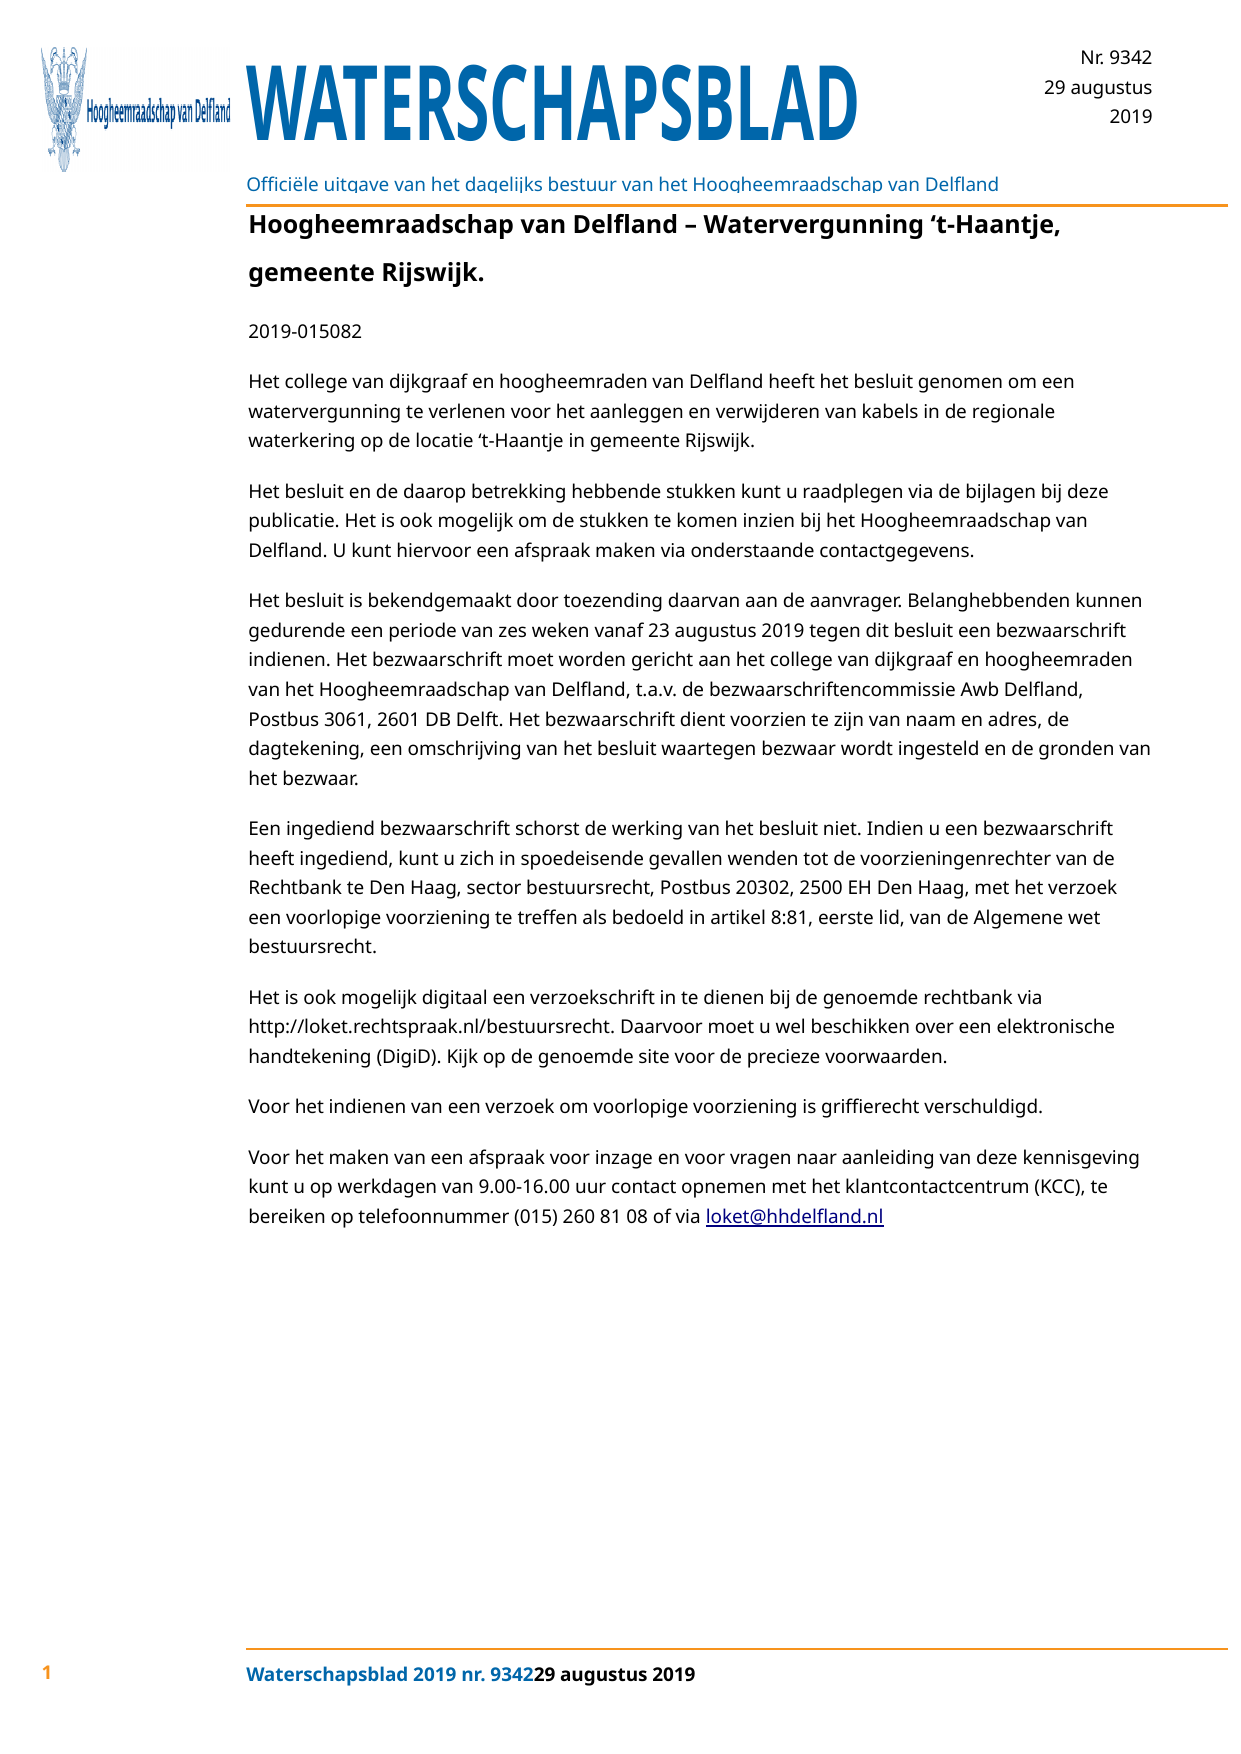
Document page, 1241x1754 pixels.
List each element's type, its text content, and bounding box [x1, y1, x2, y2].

text Hoogheemraadschap van Delfland – Watervergunning ‘t-Haantje, gemeente Rijswijk. [248, 207, 1152, 288]
text Het besluit is bekendgemaakt door toezending daarvan aan de aanvrager. Belanghebbenden kunnen gedurende een periode van zes weken vanaf 23 augustus 2019 tegen dit besluit een bezwaarschrift indienen. Het bezwaarschrift moet worden gericht aan het college van dijkgraaf en hoogheemraden van het Hoogheemraadschap van Delfland, t.a.v. de bezwaarschriftencommissie Awb Delfland, Postbus 3061, 2601 DB Delft. Het bezwaarschrift dient voorzien te zijn van naam en adres, de dagtekening, een omschrijving van het besluit waartegen bezwaar wordt ingesteld en de gronden van het bezwaar. [248, 587, 1152, 791]
text Het college van dijkgraaf en hoogheemraden van Delfland heeft het besluit genomen om een watervergunning te verlenen voor het aanleggen en verwijderen van kabels in de regionale waterkering op de locatie ‘t-Haantje in gemeente Rijswijk. [248, 368, 1152, 453]
text Voor het indienen van een verzoek om voorlopige voorziening is griffierecht verschuldigd. [248, 1094, 1152, 1119]
picture [41, 47, 231, 172]
text Het besluit en de daarop betrekking hebbende stukken kunt u raadplegen via de bijlagen bij deze publicatie. Het is ook mogelijk om de stukken te komen inzien bij het Hoogheemraadschap van Delfland. U kunt hiervoor een afspraak maken via onderstaande contactgegevens. [248, 478, 1152, 563]
text 2019-015082 [248, 318, 1152, 344]
text Een ingediend bezwaarschrift schorst de werking van het besluit niet. Indien u een bezwaarschrift heeft ingediend, kunt u zich in spoedeisende gevallen wenden tot de voorzieningenrechter van de Rechtbank te Den Haag, sector bestuursrecht, Postbus 20302, 2500 EH Den Haag, met het verzoek een voorlopige voorziening te treffen als bedoeld in artikel 8:81, eerste lid, van de Algemene wet bestuursrecht. [248, 815, 1152, 959]
text Het is ook mogelijk digitaal een verzoekschrift in te dienen bij de genoemde rechtbank via http://loket.rechtspraak.nl/bestuursrecht. Daarvoor moet u wel beschikken over een elektronische handtekening (DigiD). Kijk op de genoemde site voor de precieze voorwaarden. [248, 984, 1152, 1069]
text Voor het maken van een afspraak voor inzage en voor vragen naar aanleiding van deze kennisgeving kunt u op werkdagen van 9.00-16.00 uur contact opnemen met het klantcontactcentrum (KCC), te bereiken op telefoonnummer (015) 260 81 08 of via loket@hhdelfland.nl [248, 1144, 1152, 1229]
